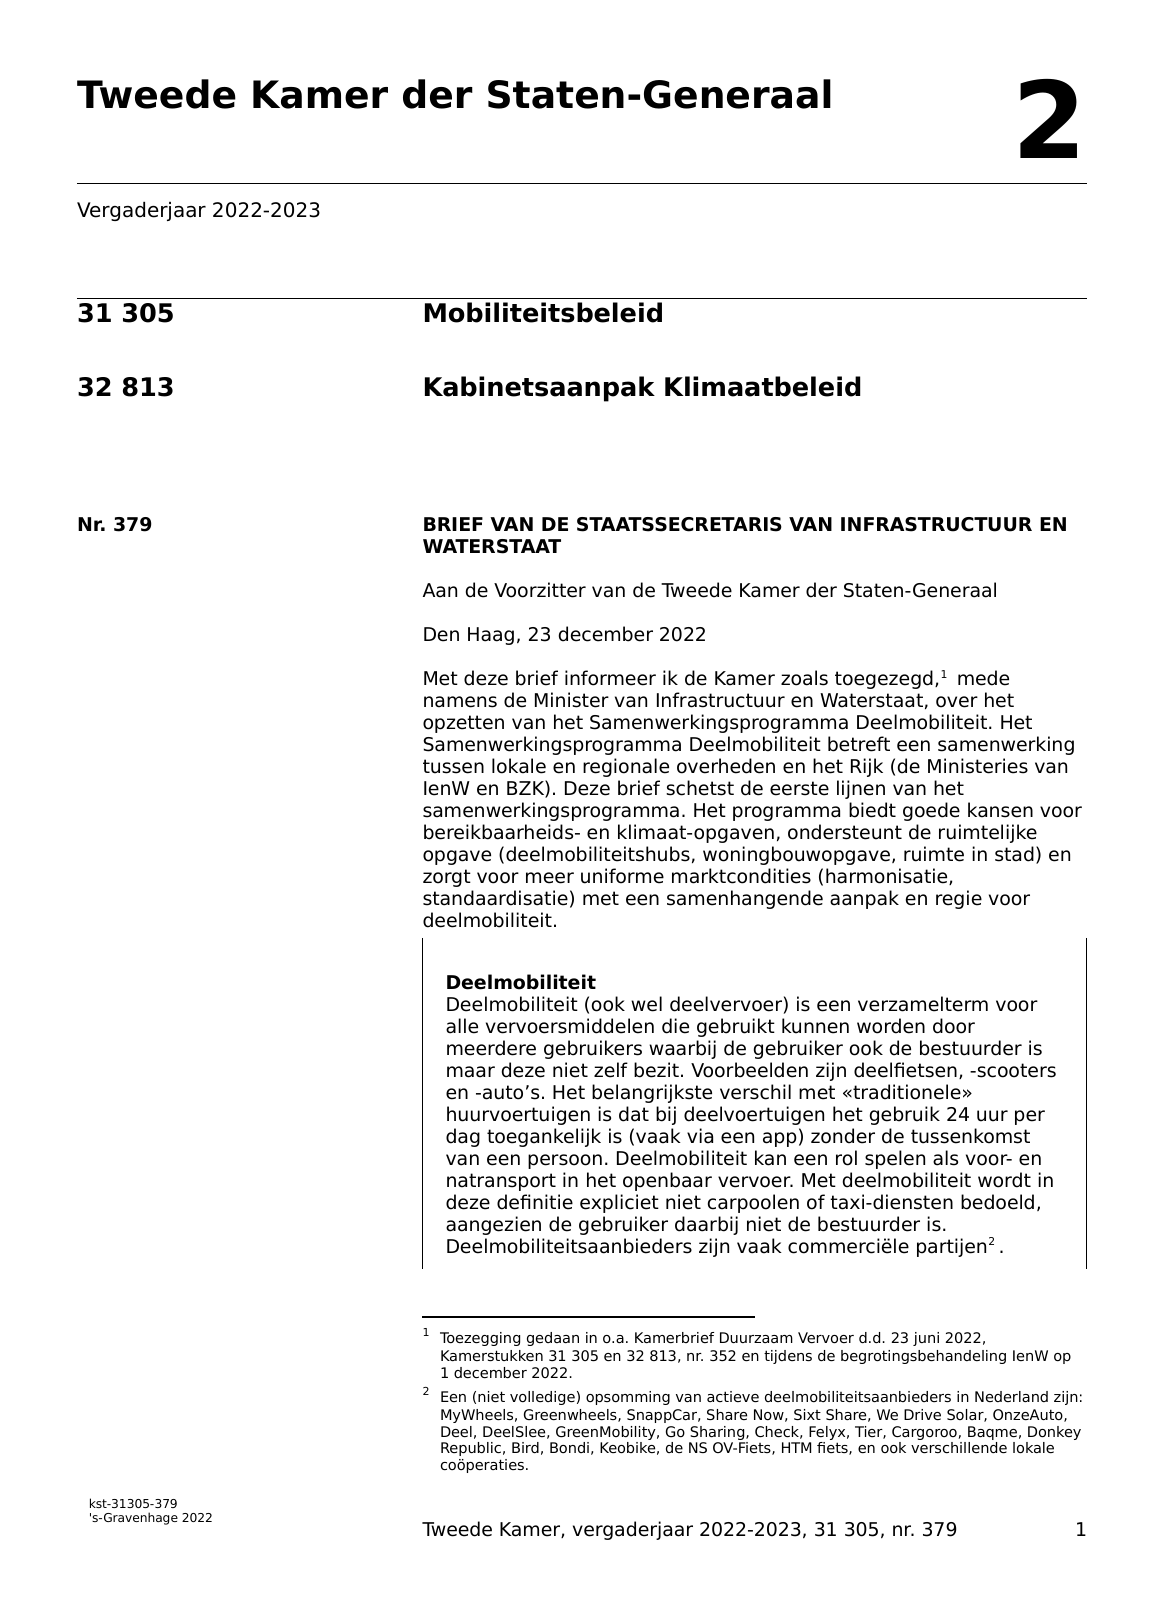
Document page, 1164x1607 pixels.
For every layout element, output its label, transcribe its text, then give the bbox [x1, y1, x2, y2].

subtitle 31 305 Mobiliteitsbeleid [77, 299, 1087, 329]
text kst-31305-379 [88, 1497, 323, 1511]
table_header Deelmobiliteit Deelmobiliteit (ook wel deelvervoer) is een verzamelterm voor alle vervoersmiddelen die gebruikt kunnen worden door meerdere gebruikers waarbij de gebruiker ook de bestuurder is maar deze niet zelf bezit. Voorbeelden zijn deelfietsen, -scooters en -auto’s. Het belangrijkste verschil met «traditionele» huurvoertuigen is dat bij deelvoertuigen het gebruik 24 uur per dag toegankelijk is (vaak via een app) zonder de tussenkomst van een persoon. Deelmobiliteit kan een rol spelen als voor- en natransport in het openbaar vervoer. Met deelmobiliteit wordt in deze definitie expliciet niet carpoolen of taxi-diensten bedoeld, aangezien de gebruiker daarbij niet de bestuurder is. Deelmobiliteitsaanbieders zijn vaak commerciële partijen. [423, 938, 1086, 1269]
table_header 2 [886, 59, 1087, 183]
text Aan de Voorzitter van de Tweede Kamer der Staten-Generaal [422, 580, 1087, 602]
table_cell Vergaderjaar 2022-2023 [77, 184, 1087, 298]
text Met deze brief informeer ik de Kamer zoals toegezegd, mede namens de Minister van Infrastructuur en Waterstaat, over het opzetten van het Samenwerkingsprogramma Deelmobiliteit. Het Samenwerkingsprogramma Deelmobiliteit betreft een samenwerking tussen lokale en regionale overheden en het Rijk (de Ministeries van IenW en BZK). Deze brief schetst de eerste lijnen van het samenwerkingsprogramma. Het programma biedt goede kansen voor bereikbaarheids- en klimaat-opgaven, ondersteunt de ruimtelijke opgave (deelmobiliteitshubs, woningbouwopgave, ruimte in stad) en zorgt voor meer uniforme marktcondities (harmonisatie, standaardisatie) met een samenhangende aanpak en regie voor deelmobiliteit. [422, 668, 1087, 932]
text Den Haag, 23 december 2022 [422, 624, 1087, 646]
table_header Tweede Kamer der Staten-Generaal [77, 59, 886, 183]
text 's-Gravenhage 2022 [88, 1511, 323, 1525]
text Toezegging gedaan in o.a. Kamerbrief Duurzaam Vervoer d.d. 23 juni 2022, Kamerstukken 31 305 en 32 813, nr. 352 en tijdens de begrotingsbehandeling IenW op 1 december 2022. [422, 1326, 1087, 1382]
subtitle 32 813 Kabinetsaanpak Klimaatbeleid [77, 373, 1087, 403]
subtitle Nr. 379 BRIEF VAN DE STAATSSECRETARIS VAN INFRASTRUCTUUR EN WATERSTAAT [77, 514, 1087, 558]
